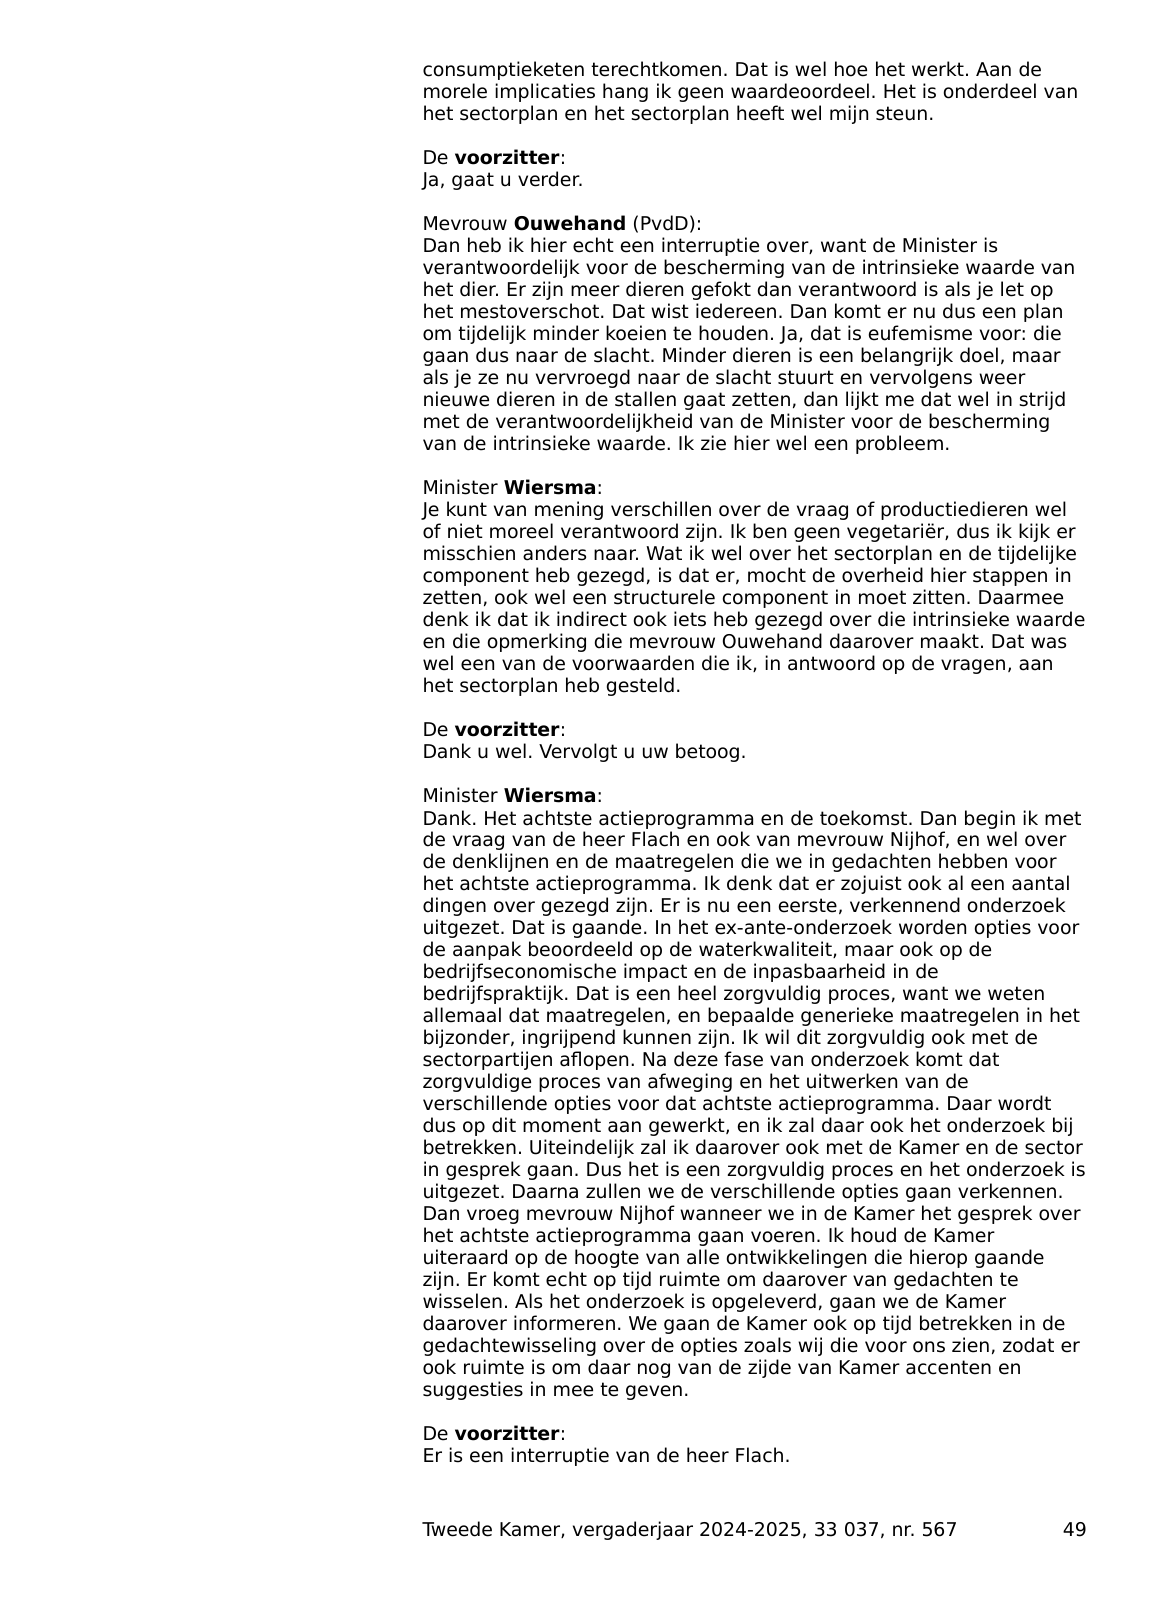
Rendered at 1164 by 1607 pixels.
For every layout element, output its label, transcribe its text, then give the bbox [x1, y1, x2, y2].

text Dank u wel. Vervolgt u uw betoog. [422, 741, 1087, 763]
text De voorzitter: [422, 719, 1087, 741]
text Je kunt van mening verschillen over de vraag of productiedieren wel of niet moreel verantwoord zijn. Ik ben geen vegetariër, dus ik kijk er misschien anders naar. Wat ik wel over het sectorplan en de tijdelijke component heb gezegd, is dat er, mocht de overheid hier stappen in zetten, ook wel een structurele component in moet zitten. Daarmee denk ik dat ik indirect ook iets heb gezegd over die intrinsieke waarde en die opmerking die mevrouw Ouwehand daarover maakt. Dat was wel een van de voorwaarden die ik, in antwoord op de vragen, aan het sectorplan heb gesteld. [422, 499, 1087, 697]
text Dank. Het achtste actieprogramma en de toekomst. Dan begin ik met de vraag van de heer Flach en ook van mevrouw Nijhof, en wel over de denklijnen en de maatregelen die we in gedachten hebben voor het achtste actieprogramma. Ik denk dat er zojuist ook al een aantal dingen over gezegd zijn. Er is nu een eerste, verkennend onderzoek uitgezet. Dat is gaande. In het ex-ante-onderzoek worden opties voor de aanpak beoordeeld op de waterkwaliteit, maar ook op de bedrijfseconomische impact en de inpasbaarheid in de bedrijfspraktijk. Dat is een heel zorgvuldig proces, want we weten allemaal dat maatregelen, en bepaalde generieke maatregelen in het bijzonder, ingrijpend kunnen zijn. Ik wil dit zorgvuldig ook met de sectorpartijen aflopen. Na deze fase van onderzoek komt dat zorgvuldige proces van afweging en het uitwerken van de verschillende opties voor dat achtste actieprogramma. Daar wordt dus op dit moment aan gewerkt, en ik zal daar ook het onderzoek bij betrekken. Uiteindelijk zal ik daarover ook met de Kamer en de sector in gesprek gaan. Dus het is een zorgvuldig proces en het onderzoek is uitgezet. Daarna zullen we de verschillende opties gaan verkennen. [422, 807, 1087, 1203]
text Dan vroeg mevrouw Nijhof wanneer we in de Kamer het gesprek over het achtste actieprogramma gaan voeren. Ik houd de Kamer uiteraard op de hoogte van alle ontwikkelingen die hierop gaande zijn. Er komt echt op tijd ruimte om daarover van gedachten te wisselen. Als het onderzoek is opgeleverd, gaan we de Kamer daarover informeren. We gaan de Kamer ook op tijd betrekken in de gedachtewisseling over de opties zoals wij die voor ons zien, zodat er ook ruimte is om daar nog van de zijde van Kamer accenten en suggesties in mee te geven. [422, 1203, 1087, 1401]
text Ja, gaat u verder. [422, 169, 1087, 191]
text Er is een interruptie van de heer Flach. [422, 1445, 1087, 1467]
text De voorzitter: [422, 147, 1087, 169]
text Dan heb ik hier echt een interruptie over, want de Minister is verantwoordelijk voor de bescherming van de intrinsieke waarde van het dier. Er zijn meer dieren gefokt dan verantwoord is als je let op het mestoverschot. Dat wist iedereen. Dan komt er nu dus een plan om tijdelijk minder koeien te houden. Ja, dat is eufemisme voor: die gaan dus naar de slacht. Minder dieren is een belangrijk doel, maar als je ze nu vervroegd naar de slacht stuurt en vervolgens weer nieuwe dieren in de stallen gaat zetten, dan lijkt me dat wel in strijd met de verantwoordelijkheid van de Minister voor de bescherming van de intrinsieke waarde. Ik zie hier wel een probleem. [422, 235, 1087, 455]
text Mevrouw Ouwehand (PvdD): [422, 213, 1087, 235]
text Minister Wiersma: [422, 785, 1087, 807]
text De voorzitter: [422, 1423, 1087, 1445]
text consumptieketen terechtkomen. Dat is wel hoe het werkt. Aan de morele implicaties hang ik geen waardeoordeel. Het is onderdeel van het sectorplan en het sectorplan heeft wel mijn steun. [422, 59, 1087, 125]
text Minister Wiersma: [422, 477, 1087, 499]
